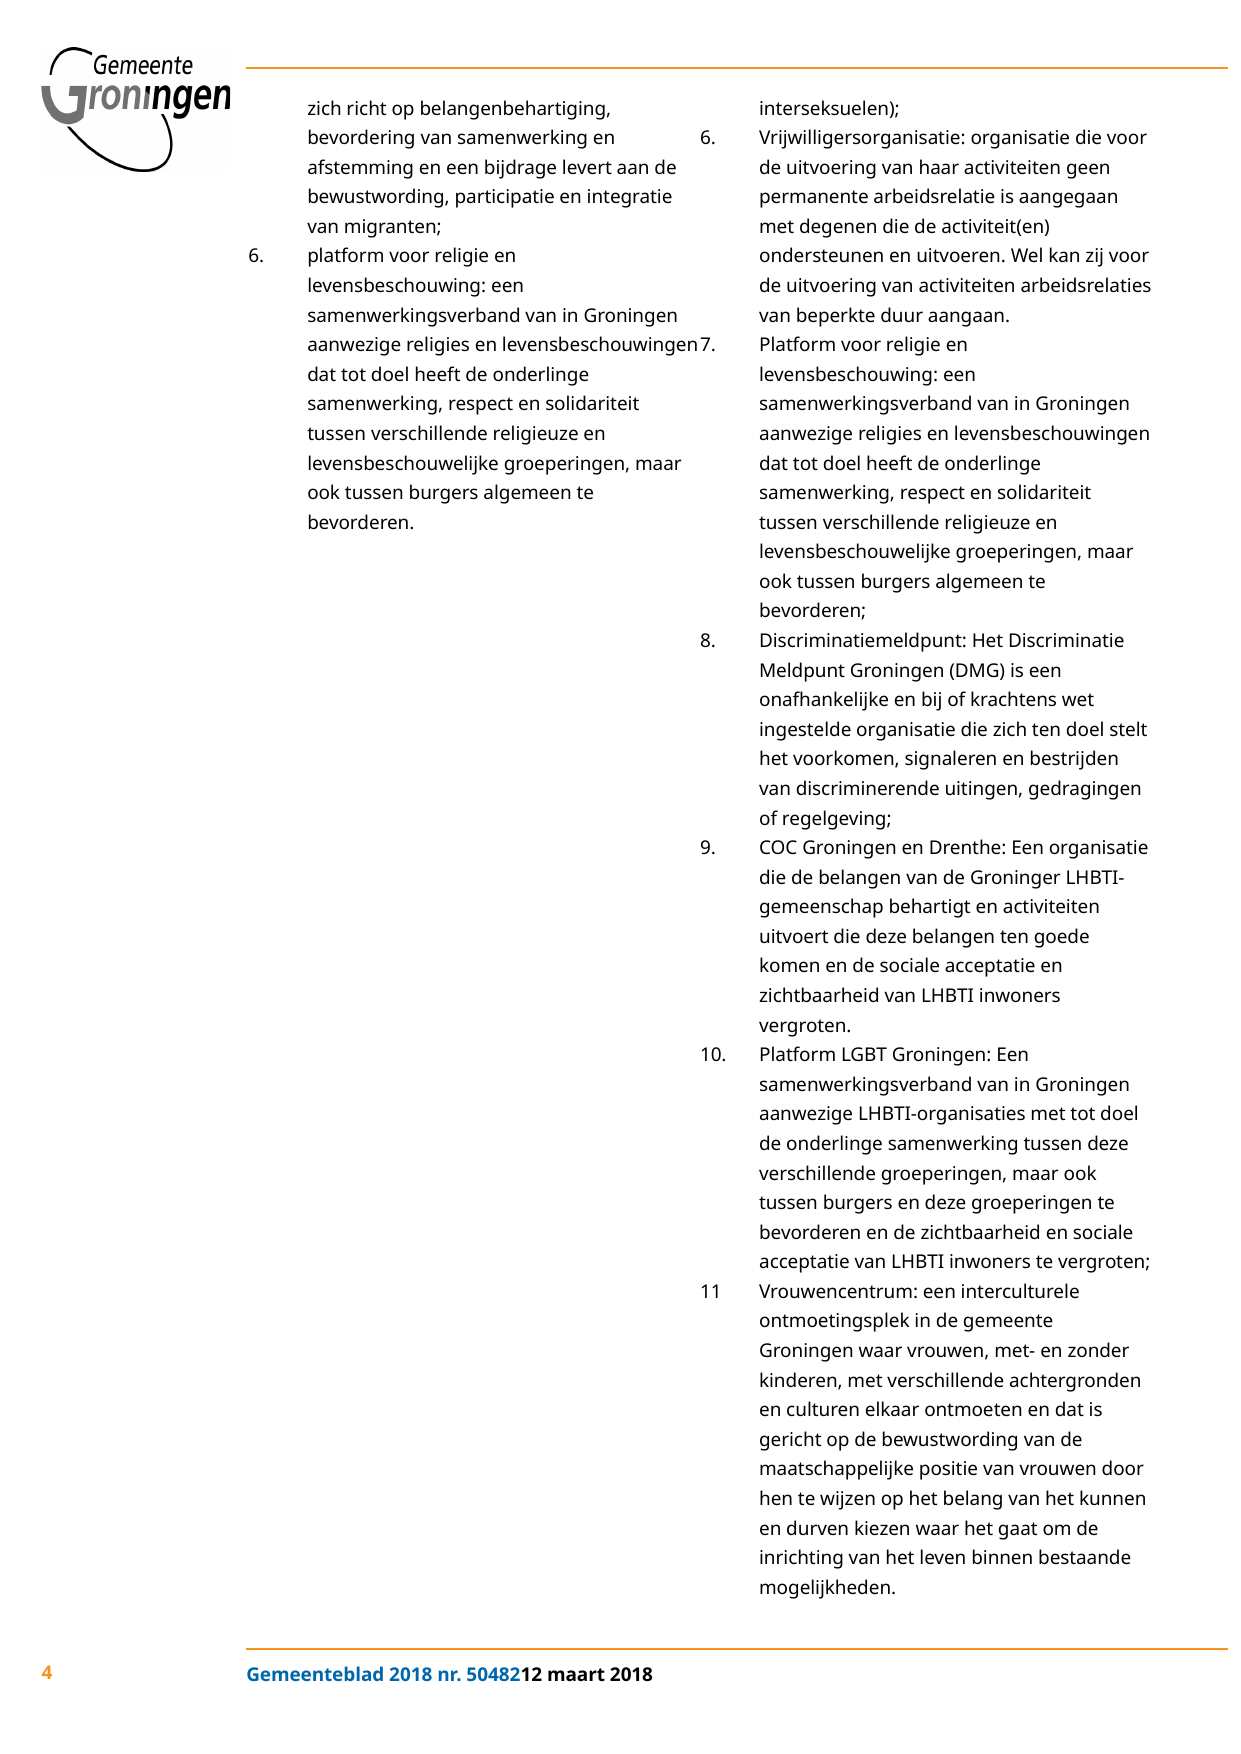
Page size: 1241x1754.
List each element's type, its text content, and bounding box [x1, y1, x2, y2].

table_cell interseksuelen); Vrijwilligersorganisatie: organisatie die voor de uitvoering van haar activiteiten geen permanente arbeidsrelatie is aangegaan met degenen die de activiteit(en) ondersteunen en uitvoeren. Wel kan zij voor de uitvoering van activiteiten arbeidsrelaties van beperkte duur aangaan. Platform voor religie en levensbeschouwing: een samenwerkingsverband van in Groningen aanwezige religies en levensbeschouwingen dat tot doel heeft de onderlinge samenwerking, respect en solidariteit tussen verschillende religieuze en levensbeschouwelijke groeperingen, maar ook tussen burgers algemeen te bevorderen; Discriminatiemeldpunt: Het Discriminatie Meldpunt Groningen (DMG) is een onafhankelijke en bij of krachtens wet ingestelde organisatie die zich ten doel stelt het voorkomen, signaleren en bestrijden van discriminerende uitingen, gedragingen of regelgeving; COC Groningen en Drenthe: Een organisatie die de belangen van de Groninger LHBTI-gemeenschap behartigt en activiteiten uitvoert die deze belangen ten goede komen en de sociale acceptatie en zichtbaarheid van LHBTI inwoners vergroten. Platform LGBT Groningen: Een samenwerkingsverband van in Groningen aanwezige LHBTI-organisaties met tot doel de onderlinge samenwerking tussen deze verschillende groeperingen, maar ook tussen burgers en deze groeperingen te bevorderen en de zichtbaarheid en sociale acceptatie van LHBTI inwoners te vergroten; Vrouwencentrum: een interculturele ontmoetingsplek in de gemeente Groningen waar vrouwen, met- en zonder kinderen, met verschillende achtergronden en culturen elkaar ontmoeten en dat is gericht op de bewustwording van de maatschappelijke positie van vrouwen door hen te wijzen op het belang van het kunnen en durven kiezen waar het gaat om de inrichting van het leven binnen bestaande mogelijkheden. [700, 95, 1152, 1600]
table_cell zich richt op belangenbehartiging, bevordering van samenwerking en afstemming en een bijdrage levert aan de bewustwording, participatie en integratie van migranten; platform voor religie en levensbeschouwing: een samenwerkingsverband van in Groningen aanwezige religies en levensbeschouwingen dat tot doel heeft de onderlinge samenwerking, respect en solidariteit tussen verschillende religieuze en levensbeschouwelijke groeperingen, maar ook tussen burgers algemeen te bevorderen. [248, 95, 700, 1600]
picture [41, 47, 231, 172]
